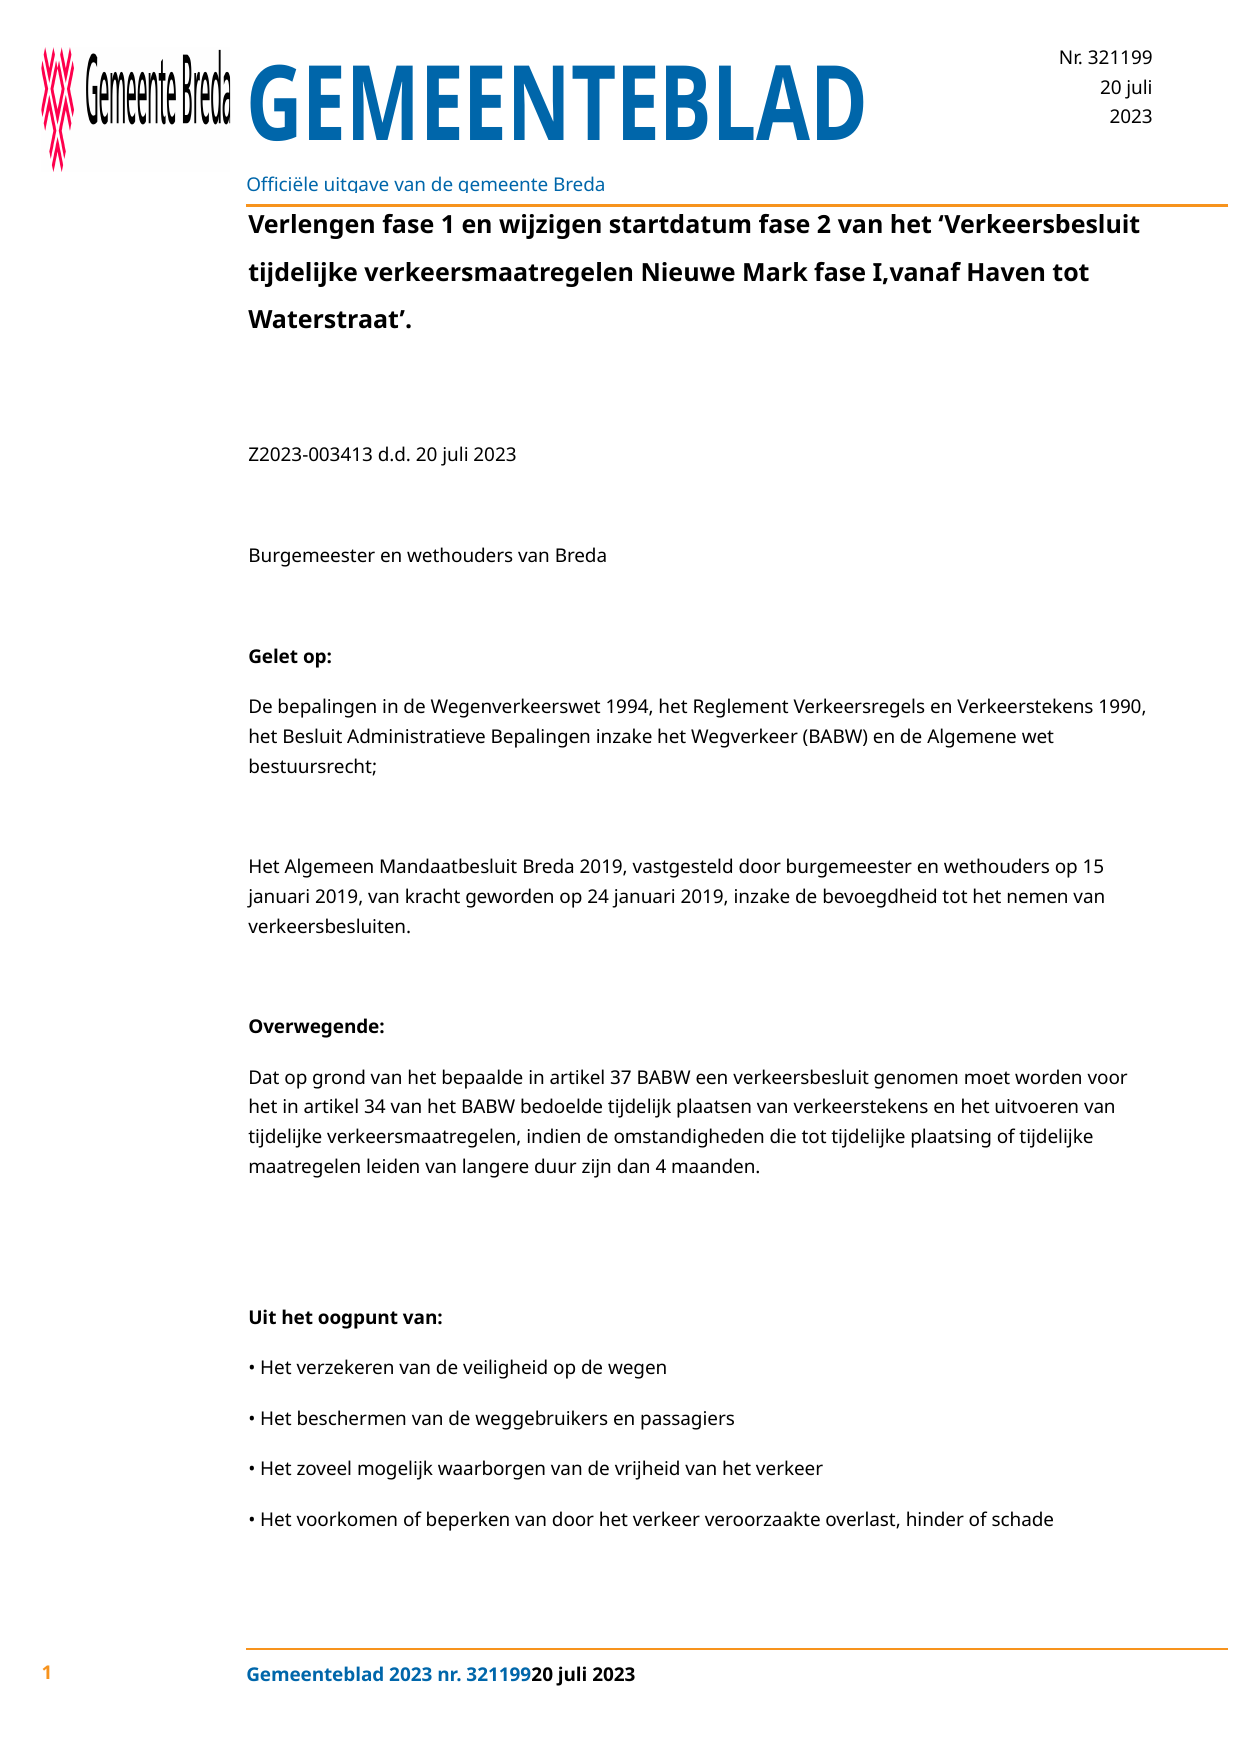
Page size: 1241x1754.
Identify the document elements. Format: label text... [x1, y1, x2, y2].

text • Het zoveel mogelijk waarborgen van de vrijheid van het verkeer [248, 1455, 1152, 1481]
text Uit het oogpunt van: [248, 1304, 1152, 1330]
picture [41, 47, 231, 172]
text • Het beschermen van de weggebruikers en passagiers [248, 1405, 1152, 1431]
text Het Algemeen Mandaatbesluit Breda 2019, vastgesteld door burgemeester en wethouders op 15 januari 2019, van kracht geworden op 24 januari 2019, inzake de bevoegdheid tot het nemen van verkeersbesluiten. [248, 854, 1152, 939]
text Overwegende: [248, 1014, 1152, 1039]
text • Het voorkomen of beperken van door het verkeer veroorzaakte overlast, hinder of schade [248, 1506, 1152, 1532]
text Burgemeester en wethouders van Breda [248, 542, 1152, 568]
text De bepalingen in de Wegenverkeerswet 1994, het Reglement Verkeersregels en Verkeerstekens 1990, het Besluit Administratieve Bepalingen inzake het Wegverkeer (BABW) en de Algemene wet bestuursrecht; [248, 694, 1152, 779]
text Verlengen fase 1 en wijzigen startdatum fase 2 van het ‘Verkeersbesluit tijdelijke verkeersmaatregelen Nieuwe Mark fase I,vanaf Haven tot Waterstraat’. [248, 207, 1152, 336]
text Z2023-003413 d.d. 20 juli 2023 [248, 442, 1152, 467]
text Dat op grond van het bepaalde in artikel 37 BABW een verkeersbesluit genomen moet worden voor het in artikel 34 van het BABW bedoelde tijdelijk plaatsen van verkeerstekens en het uitvoeren van tijdelijke verkeersmaatregelen, indien de omstandigheden die tot tijdelijke plaatsing of tijdelijke maatregelen leiden van langere duur zijn dan 4 maanden. [248, 1064, 1152, 1179]
text Gelet op: [248, 643, 1152, 669]
text • Het verzekeren van de veiligheid op de wegen [248, 1354, 1152, 1380]
